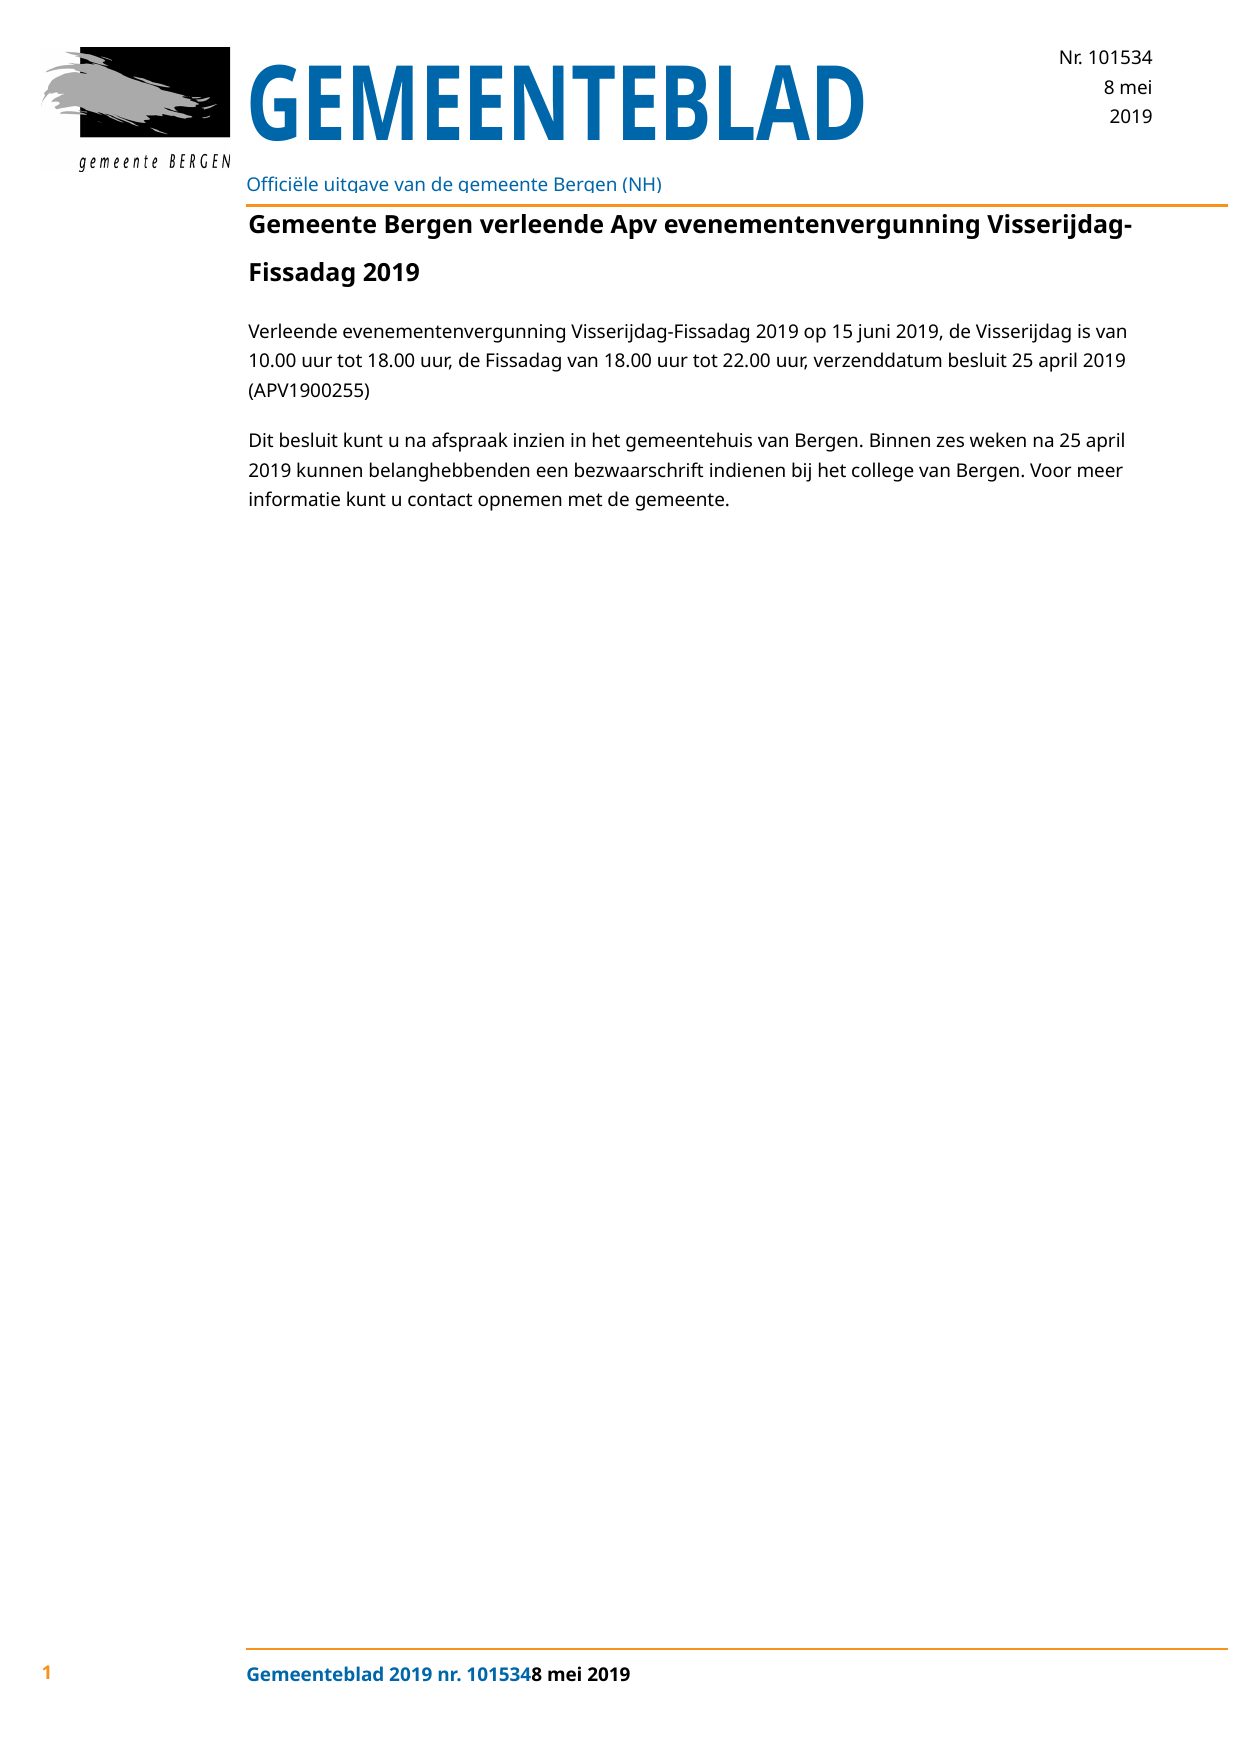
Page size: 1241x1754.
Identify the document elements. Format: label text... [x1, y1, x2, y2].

text Dit besluit kunt u na afspraak inzien in het gemeentehuis van Bergen. Binnen zes weken na 25 april 2019 kunnen belanghebbenden een bezwaarschrift indienen bij het college van Bergen. Voor meer informatie kunt u contact opnemen met de gemeente. [248, 427, 1152, 512]
text Verleende evenementenvergunning Visserijdag-Fissadag 2019 op 15 juni 2019, de Visserijdag is van 10.00 uur tot 18.00 uur, de Fissadag van 18.00 uur tot 22.00 uur, verzenddatum besluit 25 april 2019 (APV1900255) [248, 318, 1152, 403]
picture [41, 47, 231, 172]
text Gemeente Bergen verleende Apv evenementenvergunning Visserijdag-Fissadag 2019 [248, 207, 1152, 288]
